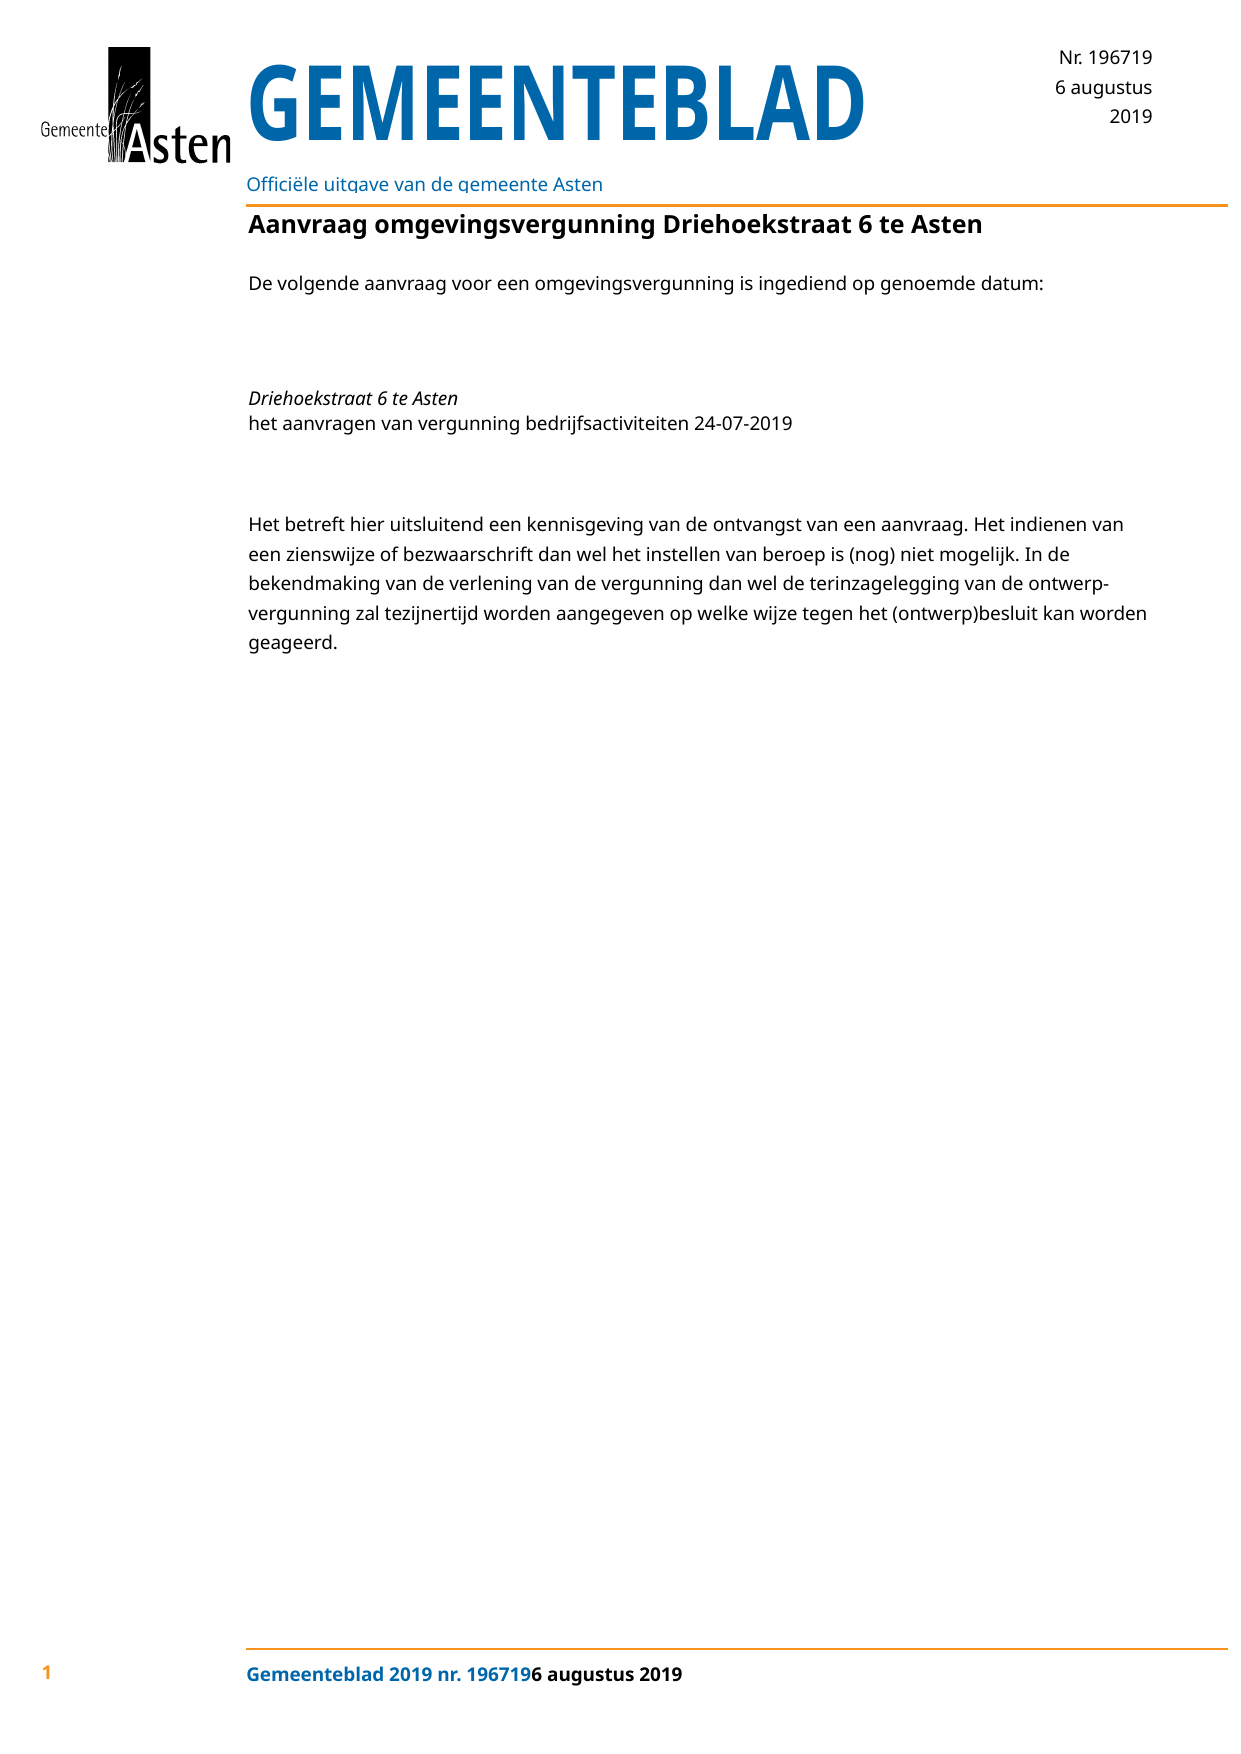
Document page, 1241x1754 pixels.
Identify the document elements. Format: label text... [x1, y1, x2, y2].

text Driehoekstraat 6 te Asten [248, 385, 1152, 410]
text Het betreft hier uitsluitend een kennisgeving van de ontvangst van een aanvraag. Het indienen van een zienswijze of bezwaarschrift dan wel het instellen van beroep is (nog) niet mogelijk. In de bekendmaking van de verlening van de vergunning dan wel de terinzagelegging van de ontwerp-vergunning zal tezijnertijd worden aangegeven op welke wijze tegen het (ontwerp)besluit kan worden geageerd. [248, 511, 1152, 655]
text het aanvragen van vergunning bedrijfsactiviteiten 24-07-2019 [248, 410, 1152, 436]
text De volgende aanvraag voor een omgevingsvergunning is ingediend op genoemde datum: [248, 270, 1152, 296]
text Aanvraag omgevingsvergunning Driehoekstraat 6 te Asten [248, 207, 1152, 241]
picture [41, 47, 231, 172]
